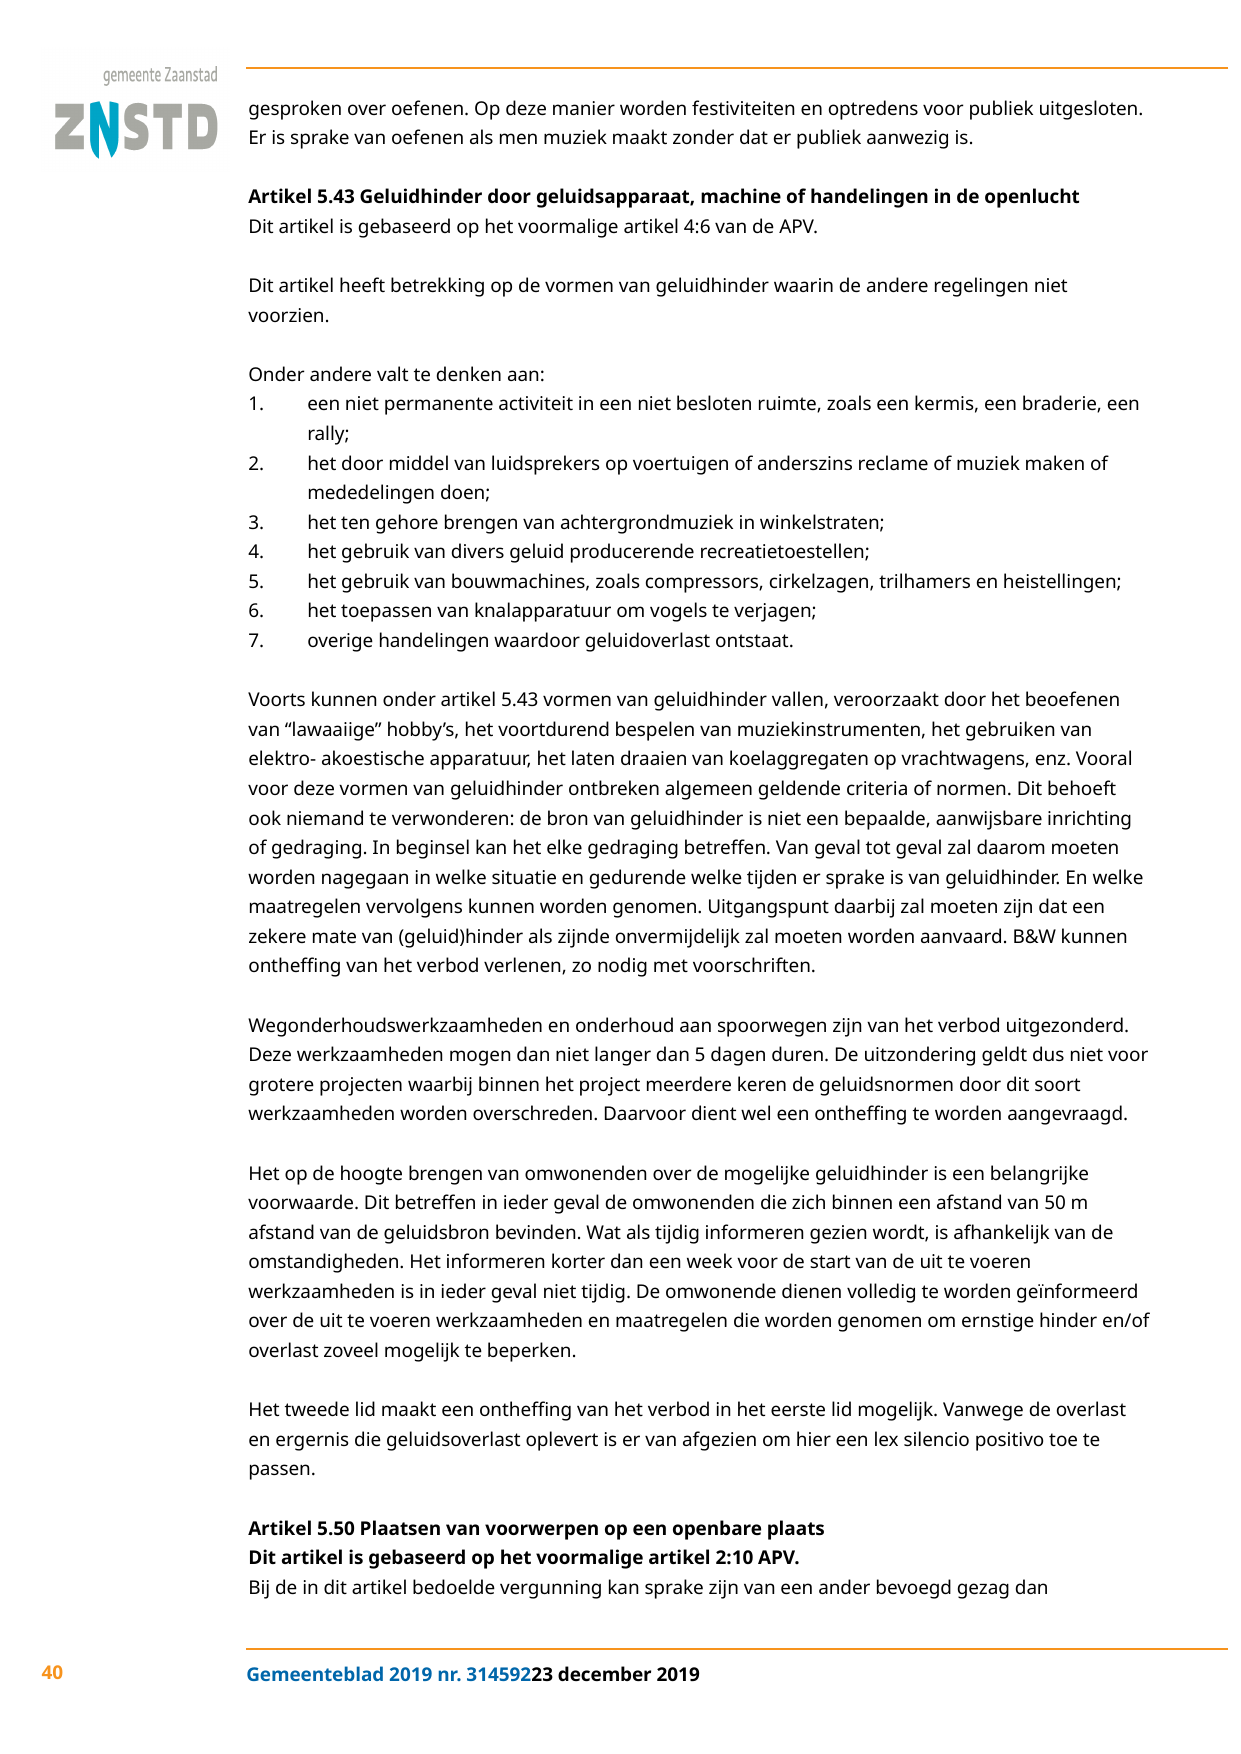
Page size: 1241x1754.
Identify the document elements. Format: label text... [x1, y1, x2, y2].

list het ten gehore brengen van achtergrondmuziek in winkelstraten; [248, 509, 1152, 535]
text Dit artikel is gebaseerd op het voormalige artikel 2:10 APV. [248, 1544, 1152, 1570]
text Artikel 5.43 Geluidhinder door geluidsapparaat, machine of handelingen in de openlucht [248, 183, 1152, 209]
text Wegonderhoudswerkzaamheden en onderhoud aan spoorwegen zijn van het verbod uitgezonderd. Deze werkzaamheden mogen dan niet langer dan 5 dagen duren. De uitzondering geldt dus niet voor grotere projecten waarbij binnen het project meerdere keren de geluidsnormen door dit soort werkzaamheden worden overschreden. Daarvoor dient wel een ontheffing te worden aangevraagd. [248, 1012, 1152, 1126]
list overige handelingen waardoor geluidoverlast ontstaat. [248, 627, 1152, 653]
text Dit artikel is gebaseerd op het voormalige artikel 4:6 van de APV. [248, 213, 1152, 239]
text Het tweede lid maakt een ontheffing van het verbod in het eerste lid mogelijk. Vanwege de overlast en ergernis die geluidsoverlast oplevert is er van afgezien om hier een lex silencio positivo toe te passen. [248, 1396, 1152, 1481]
text Bij de in dit artikel bedoelde vergunning kan sprake zijn van een ander bevoegd gezag dan [248, 1574, 1152, 1600]
list een niet permanente activiteit in een niet besloten ruimte, zoals een kermis, een braderie, een rally; [248, 391, 1152, 446]
text Dit artikel heeft betrekking op de vormen van geluidhinder waarin de andere regelingen niet voorzien. [248, 272, 1152, 328]
text Onder andere valt te denken aan: [248, 361, 1152, 387]
text Artikel 5.50 Plaatsen van voorwerpen op een openbare plaats [248, 1515, 1152, 1541]
list het toepassen van knalapparatuur om vogels te verjagen; [248, 598, 1152, 623]
list het door middel van luidsprekers op voertuigen of anderszins reclame of muziek maken of mededelingen doen; [248, 450, 1152, 505]
text Voorts kunnen onder artikel 5.43 vormen van geluidhinder vallen, veroorzaakt door het beoefenen van “lawaaiige” hobby’s, het voortdurend bespelen van muziekinstrumenten, het gebruiken van elektro- akoestische apparatuur, het laten draaien van koelaggregaten op vrachtwagens, enz. Vooral voor deze vormen van geluidhinder ontbreken algemeen geldende criteria of normen. Dit behoeft ook niemand te verwonderen: de bron van geluidhinder is niet een bepaalde, aanwijsbare inrichting of gedraging. In beginsel kan het elke gedraging betreffen. Van geval tot geval zal daarom moeten worden nagegaan in welke situatie en gedurende welke tijden er sprake is van geluidhinder. En welke maatregelen vervolgens kunnen worden genomen. Uitgangspunt daarbij zal moeten zijn dat een zekere mate van (geluid)hinder als zijnde onvermijdelijk zal moeten worden aanvaard. B&W kunnen ontheffing van het verbod verlenen, zo nodig met voorschriften. [248, 686, 1152, 978]
text gesproken over oefenen. Op deze manier worden festiviteiten en optredens voor publiek uitgesloten. Er is sprake van oefenen als men muziek maakt zonder dat er publiek aanwezig is. [248, 95, 1152, 150]
list het gebruik van bouwmachines, zoals compressors, cirkelzagen, trilhamers en heistellingen; [248, 568, 1152, 594]
list het gebruik van divers geluid producerende recreatietoestellen; [248, 538, 1152, 564]
text Het op de hoogte brengen van omwonenden over de mogelijke geluidhinder is een belangrijke voorwaarde. Dit betreffen in ieder geval de omwonenden die zich binnen een afstand van 50 m afstand van de geluidsbron bevinden. Wat als tijdig informeren gezien wordt, is afhankelijk van de omstandigheden. Het informeren korter dan een week voor de start van de uit te voeren werkzaamheden is in ieder geval niet tijdig. De omwonende dienen volledig te worden geïnformeerd over de uit te voeren werkzaamheden en maatregelen die worden genomen om ernstige hinder en/of overlast zoveel mogelijk te beperken. [248, 1160, 1152, 1363]
picture [41, 47, 231, 172]
